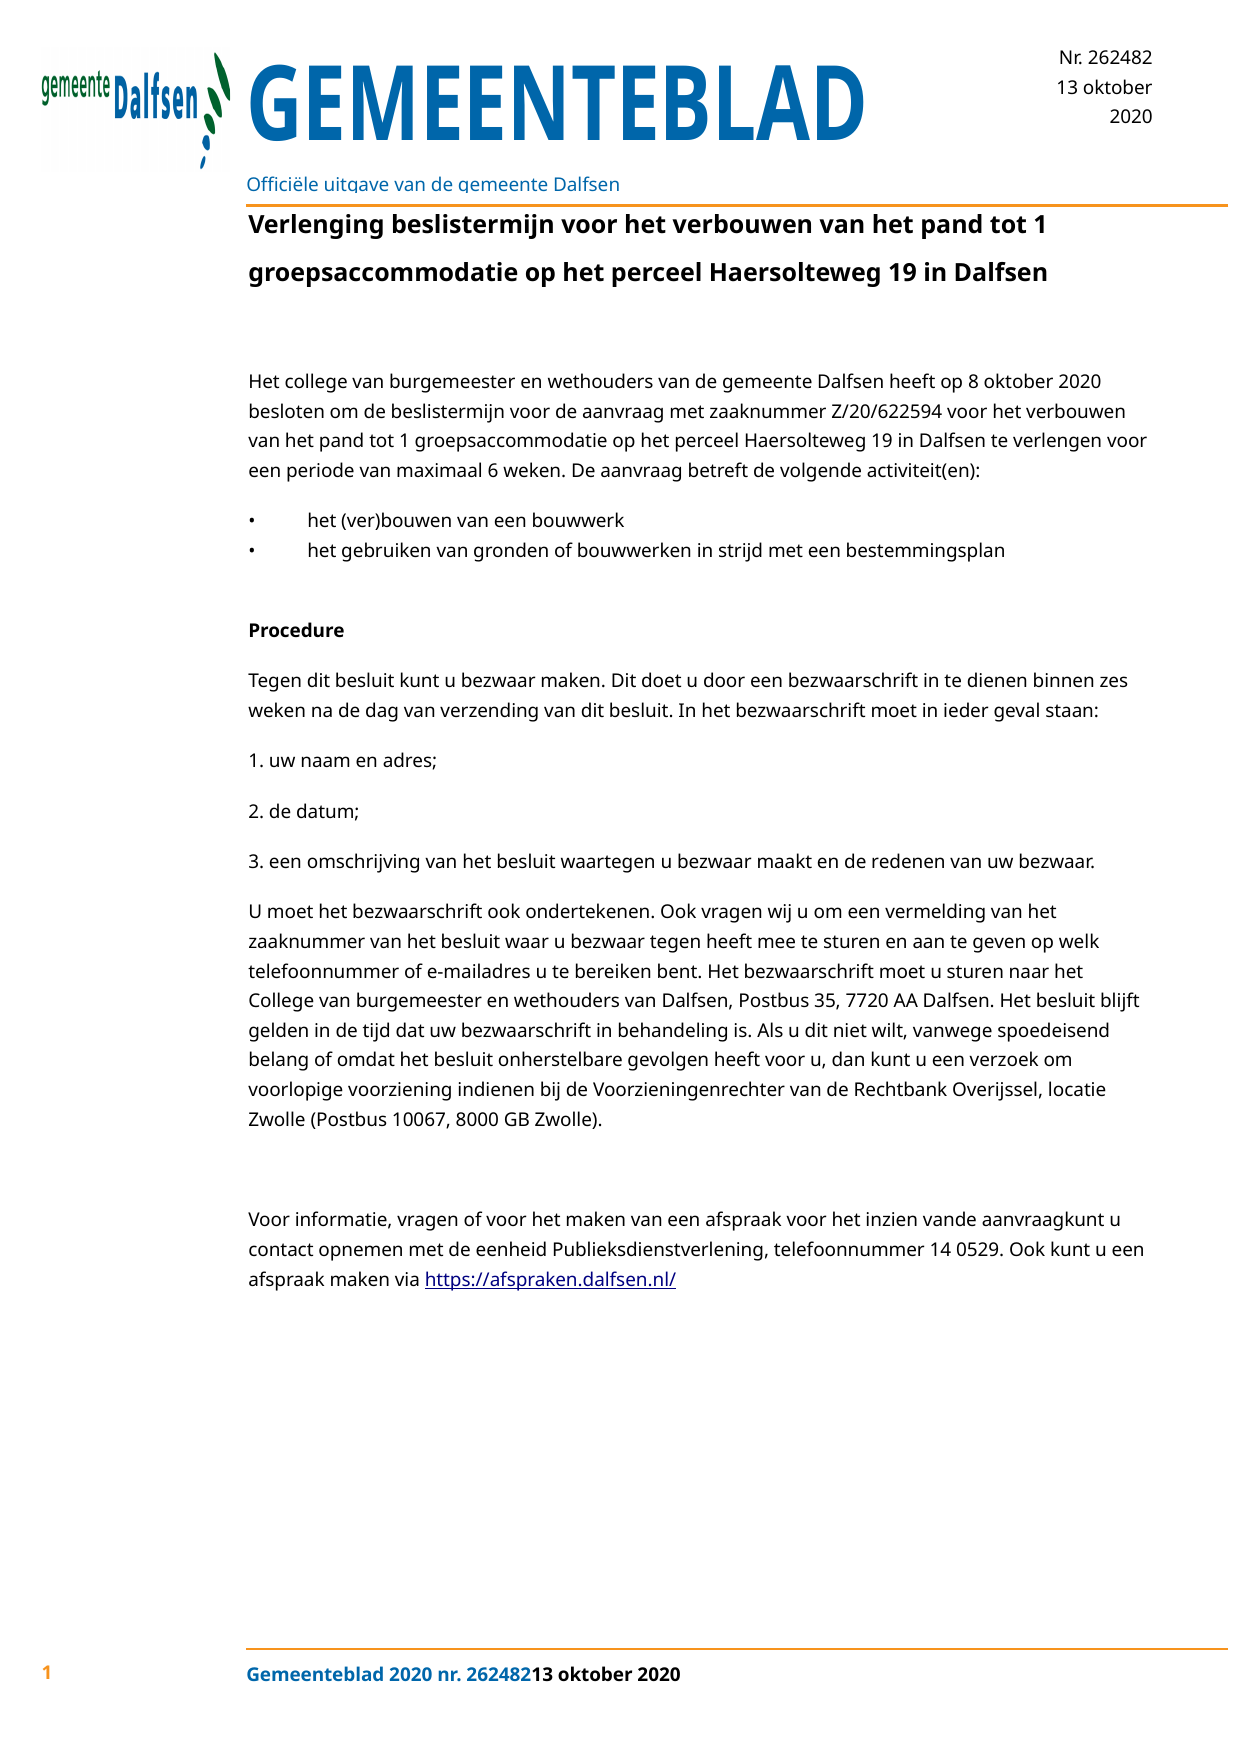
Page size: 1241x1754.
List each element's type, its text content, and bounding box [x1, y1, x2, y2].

list het (ver)bouwen van een bouwwerk [248, 507, 1152, 533]
text Procedure [248, 617, 1152, 643]
text Verlenging beslistermijn voor het verbouwen van het pand tot 1 groepsaccommodatie op het perceel Haersolteweg 19 in Dalfsen [248, 207, 1152, 288]
text Voor informatie, vragen of voor het maken van een afspraak voor het inzien vande aanvraagkunt u contact opnemen met de eenheid Publieksdienstverlening, telefoonnummer 14 0529. Ook kunt u een afspraak maken via https://afspraken.dalfsen.nl/ [248, 1207, 1152, 1292]
text 2. de datum; [248, 798, 1152, 824]
text Het college van burgemeester en wethouders van de gemeente Dalfsen heeft op 8 oktober 2020 besloten om de beslistermijn voor de aanvraag met zaaknummer Z/20/622594 voor het verbouwen van het pand tot 1 groepsaccommodatie op het perceel Haersolteweg 19 in Dalfsen te verlengen voor een periode van maximaal 6 weken. De aanvraag betreft de volgende activiteit(en): [248, 368, 1152, 483]
text U moet het bezwaarschrift ook ondertekenen. Ook vragen wij u om een vermelding van het zaaknummer van het besluit waar u bezwaar tegen heeft mee te sturen en aan te geven op welk telefoonnummer of e-mailadres u te bereiken bent. Het bezwaarschrift moet u sturen naar het College van burgemeester en wethouders van Dalfsen, Postbus 35, 7720 AA Dalfsen. Het besluit blijft gelden in de tijd dat uw bezwaarschrift in behandeling is. Als u dit niet wilt, vanwege spoedeisend belang of omdat het besluit onherstelbare gevolgen heeft voor u, dan kunt u een verzoek om voorlopige voorziening indienen bij de Voorzieningenrechter van de Rechtbank Overijssel, locatie Zwolle (Postbus 10067, 8000 GB Zwolle). [248, 899, 1152, 1132]
text Tegen dit besluit kunt u bezwaar maken. Dit doet u door een bezwaarschrift in te dienen binnen zes weken na de dag van verzending van dit besluit. In het bezwaarschrift moet in ieder geval staan: [248, 667, 1152, 723]
list het gebruiken van gronden of bouwwerken in strijd met een bestemmingsplan [248, 537, 1152, 563]
picture [41, 47, 231, 172]
text 3. een omschrijving van het besluit waartegen u bezwaar maakt en de redenen van uw bezwaar. [248, 848, 1152, 874]
text 1. uw naam en adres; [248, 747, 1152, 773]
